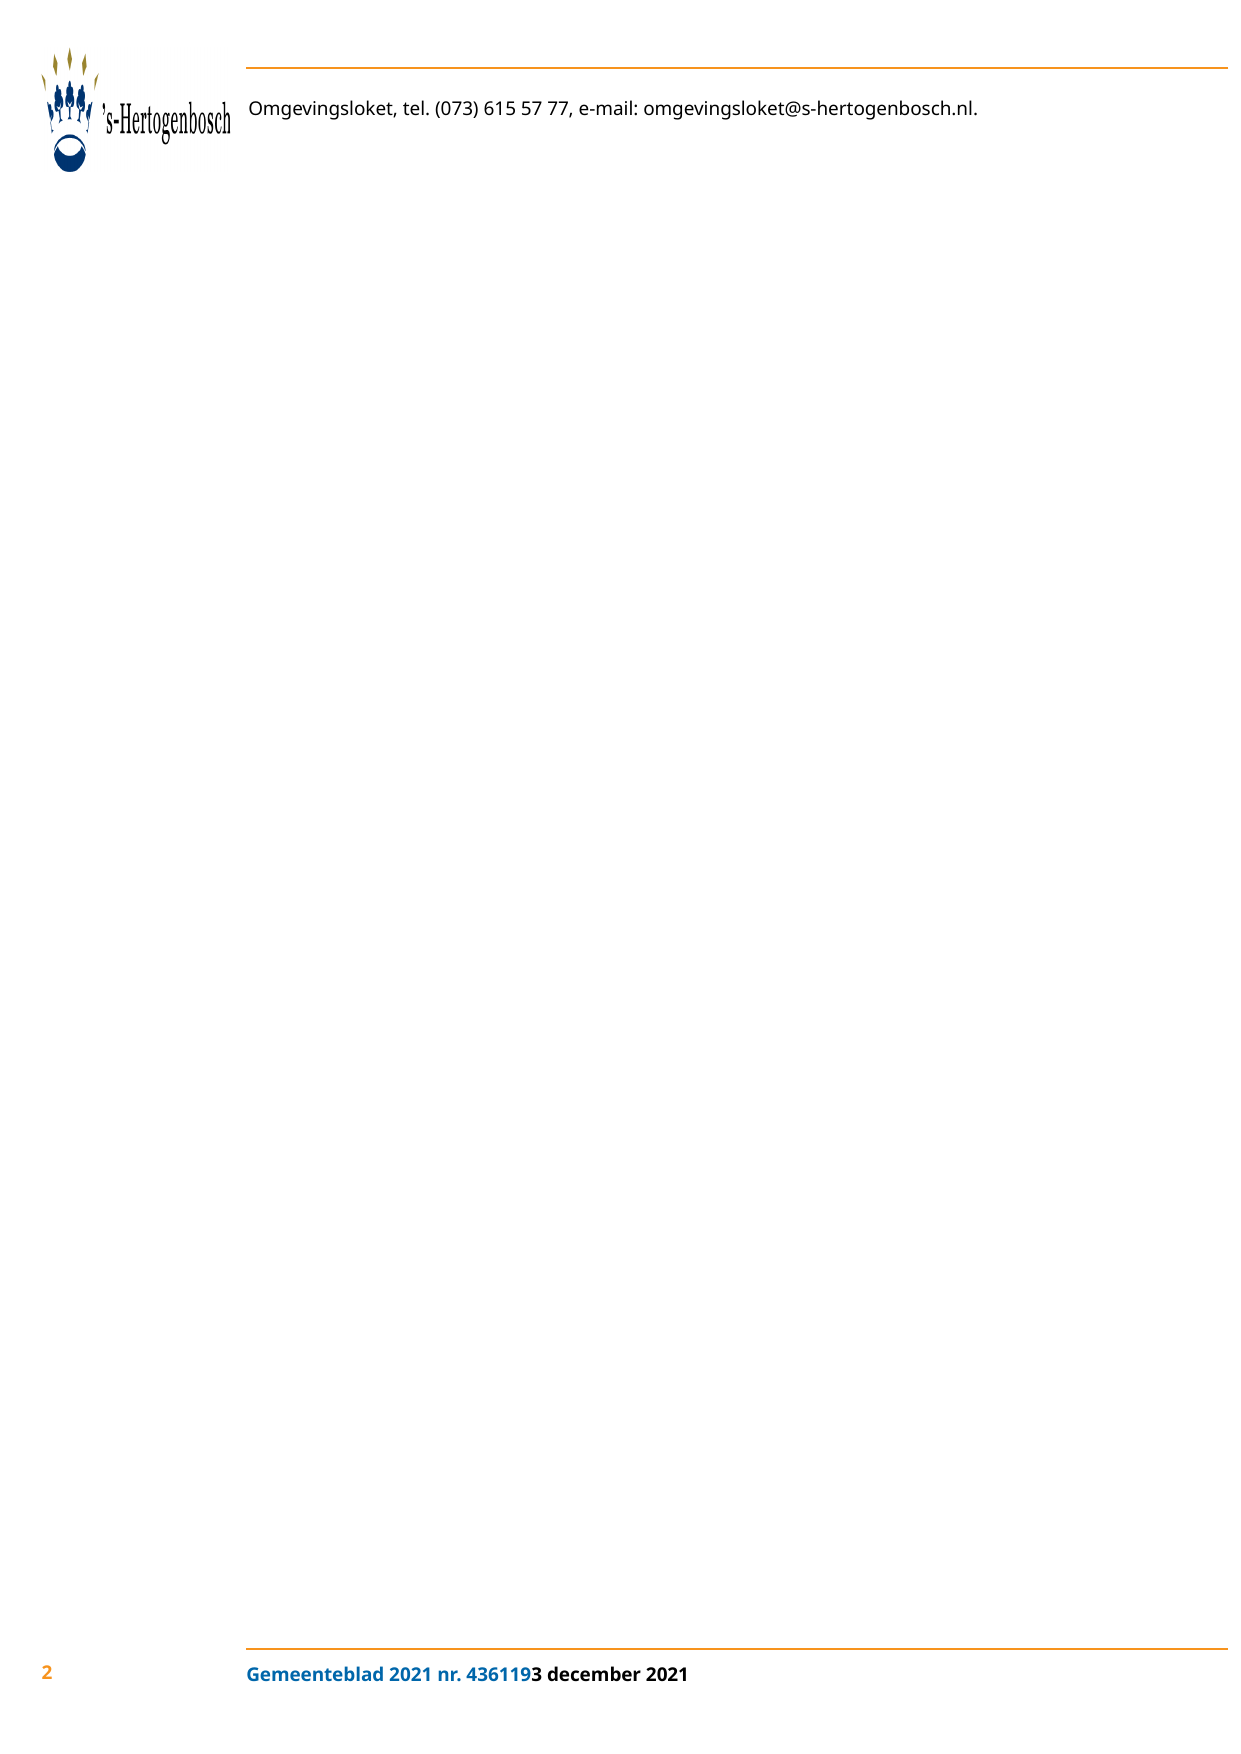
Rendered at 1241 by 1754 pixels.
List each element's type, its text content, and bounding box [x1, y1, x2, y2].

text Omgevingsloket, tel. (073) 615 57 77, e-mail: omgevingsloket@s-hertogenbosch.nl. [248, 95, 1152, 121]
picture [41, 47, 231, 172]
